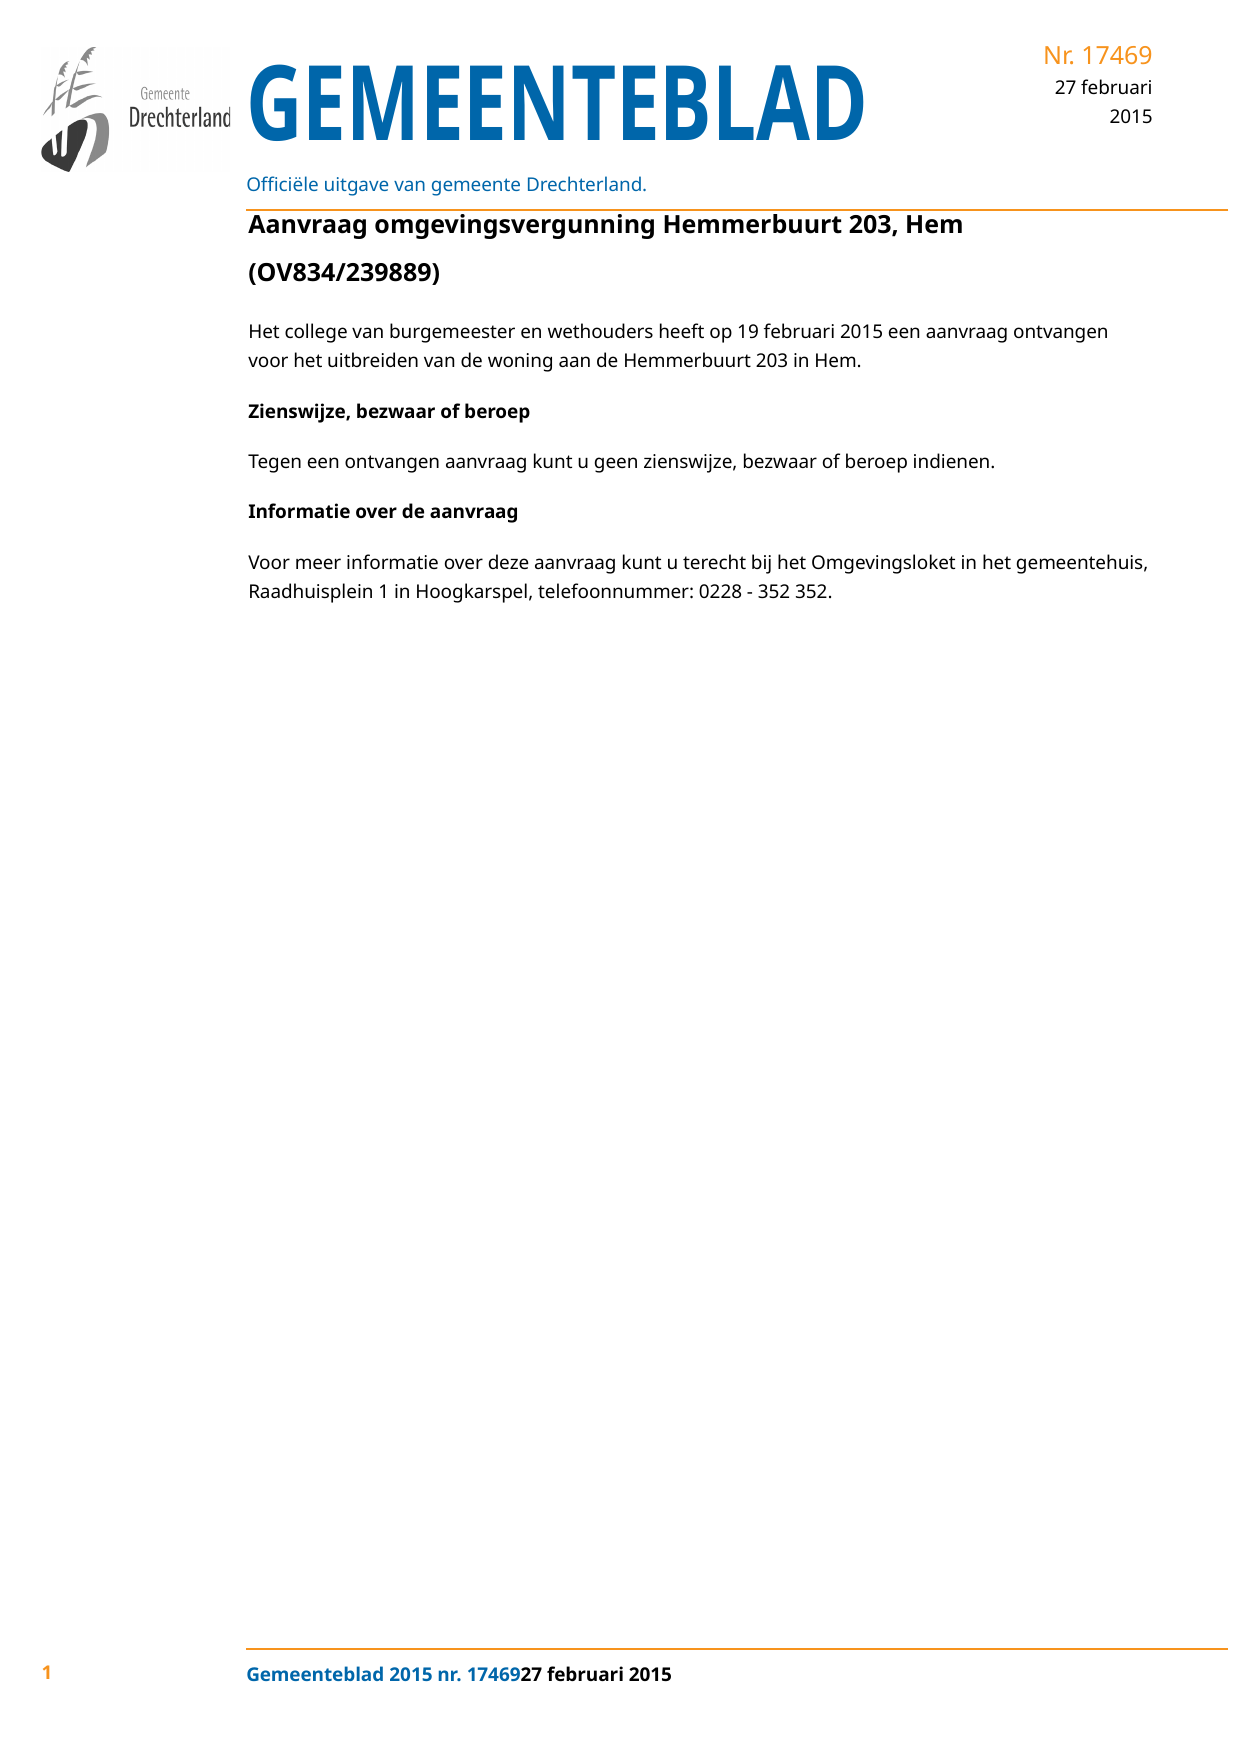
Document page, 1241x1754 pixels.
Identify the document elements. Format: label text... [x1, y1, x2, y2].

text Voor meer informatie over deze aanvraag kunt u terecht bij het Omgevingsloket in het gemeentehuis, Raadhuisplein 1 in Hoogkarspel, telefoonnummer: 0228 - 352 352. [248, 549, 1152, 604]
text Zienswijze, bezwaar of beroep [248, 398, 1152, 424]
text Informatie over de aanvraag [248, 499, 1152, 524]
text Tegen een ontvangen aanvraag kunt u geen zienswijze, bezwaar of beroep indienen. [248, 448, 1152, 474]
text Aanvraag omgevingsvergunning Hemmerbuurt 203, Hem (OV834/239889) [248, 211, 1152, 288]
picture [41, 47, 231, 172]
text Het college van burgemeester en wethouders heeft op 19 februari 2015 een aanvraag ontvangen voor het uitbreiden van de woning aan de Hemmerbuurt 203 in Hem. [248, 318, 1152, 373]
